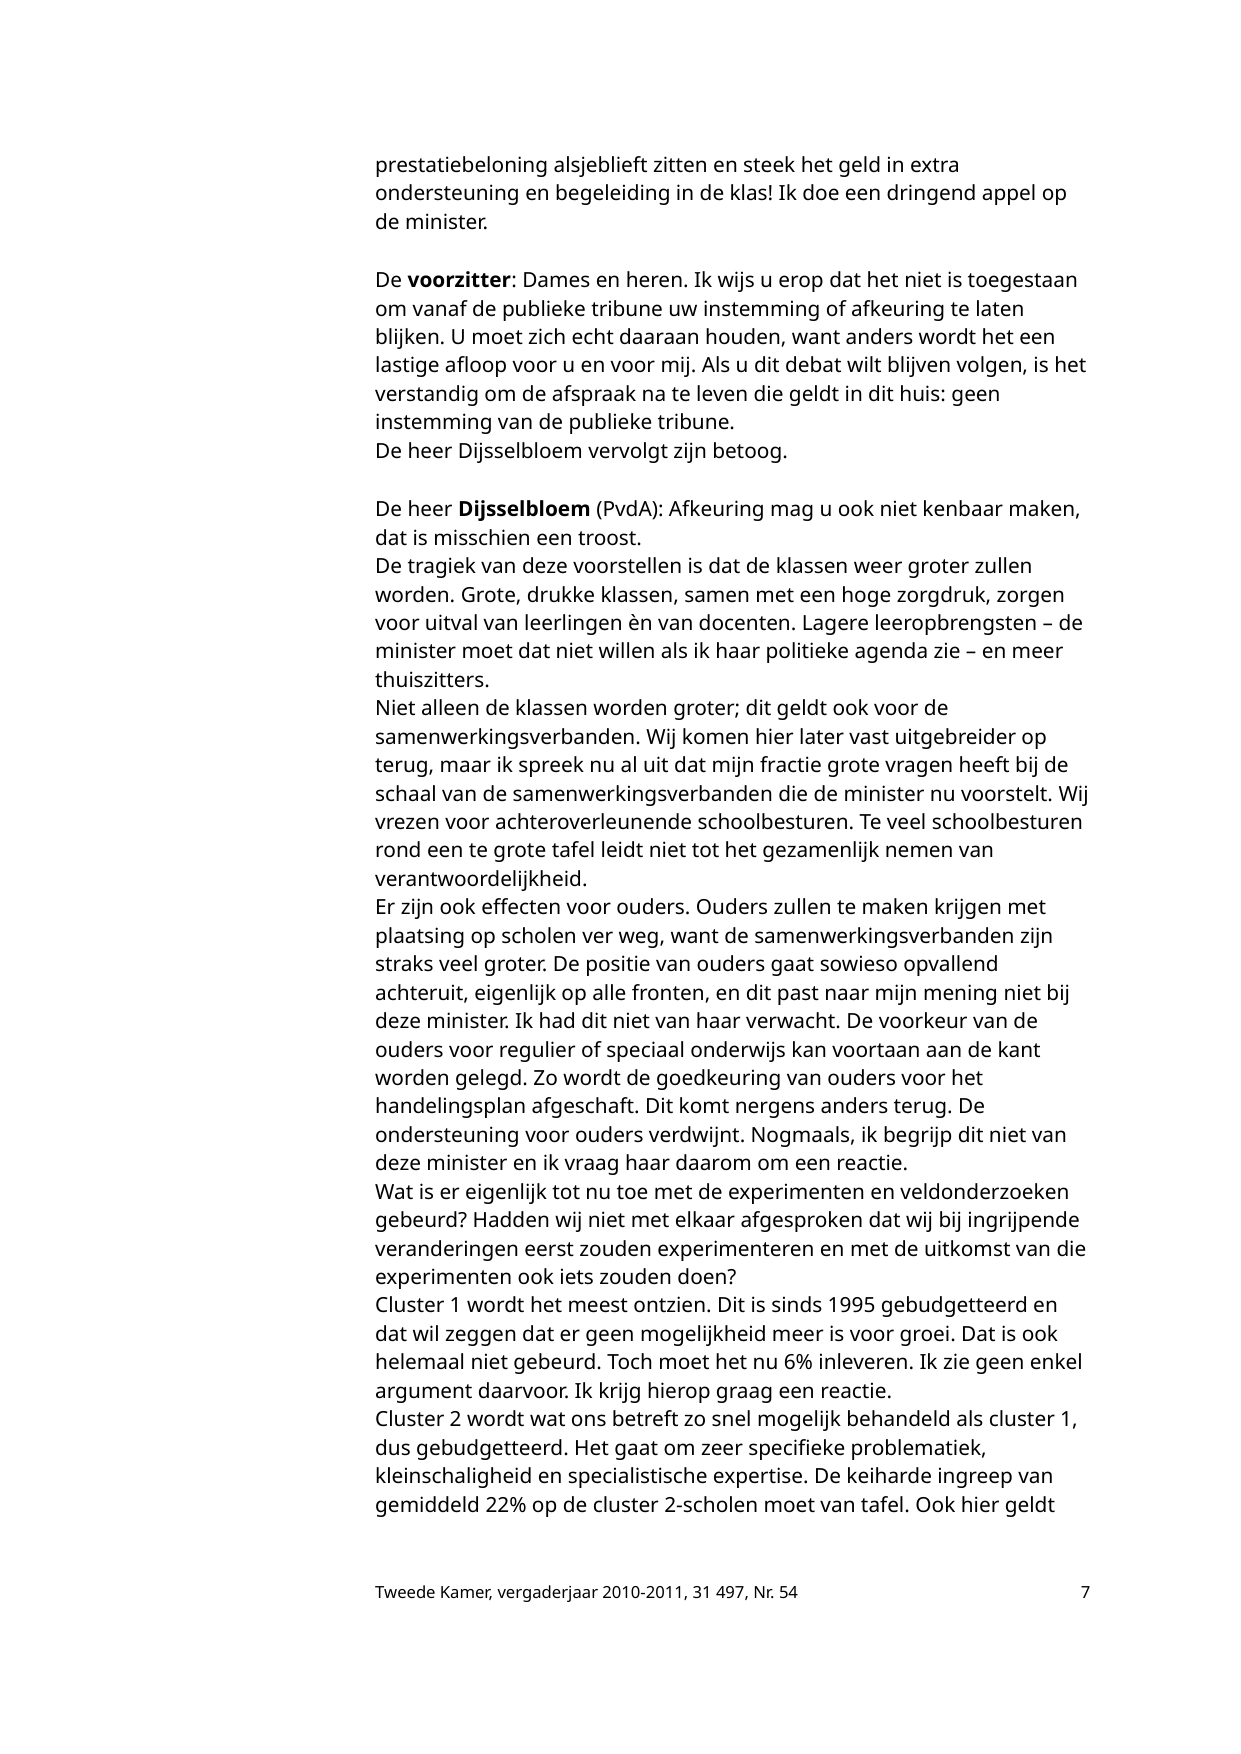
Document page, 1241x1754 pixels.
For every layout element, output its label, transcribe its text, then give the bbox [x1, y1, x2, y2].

text Cluster 1 wordt het meest ontzien. Dit is sinds 1995 gebudgetteerd en dat wil zeggen dat er geen mogelijkheid meer is voor groei. Dat is ook helemaal niet gebeurd. Toch moet het nu 6% inleveren. Ik zie geen enkel argument daarvoor. Ik krijg hierop graag een reactie. [375, 1291, 1090, 1404]
text De heer Dijsselbloem (PvdA): Afkeuring mag u ook niet kenbaar maken, dat is misschien een troost. [375, 494, 1090, 551]
text De tragiek van deze voorstellen is dat de klassen weer groter zullen worden. Grote, drukke klassen, samen met een hoge zorgdruk, zorgen voor uitval van leerlingen èn van docenten. Lagere leeropbrengsten – de minister moet dat niet willen als ik haar politieke agenda zie – en meer thuiszitters. [375, 551, 1090, 693]
text prestatiebeloning alsjeblieft zitten en steek het geld in extra ondersteuning en begeleiding in de klas! Ik doe een dringend appel op de minister. [375, 150, 1090, 235]
text De heer Dijsselbloem vervolgt zijn betoog. [375, 436, 1090, 464]
text Niet alleen de klassen worden groter; dit geldt ook voor de samenwerkingsverbanden. Wij komen hier later vast uitgebreider op terug, maar ik spreek nu al uit dat mijn fractie grote vragen heeft bij de schaal van de samenwerkingsverbanden die de minister nu voorstelt. Wij vrezen voor achteroverleunende schoolbesturen. Te veel schoolbesturen rond een te grote tafel leidt niet tot het gezamenlijk nemen van verantwoordelijkheid. [375, 693, 1090, 892]
text Cluster 2 wordt wat ons betreft zo snel mogelijk behandeld als cluster 1, dus gebudgetteerd. Het gaat om zeer specifieke problematiek, kleinschaligheid en specialistische expertise. De keiharde ingreep van gemiddeld 22% op de cluster 2-scholen moet van tafel. Ook hier geldt [375, 1404, 1090, 1518]
text Wat is er eigenlijk tot nu toe met de experimenten en veldonderzoeken gebeurd? Hadden wij niet met elkaar afgesproken dat wij bij ingrijpende veranderingen eerst zouden experimenteren en met de uitkomst van die experimenten ook iets zouden doen? [375, 1177, 1090, 1291]
text Er zijn ook effecten voor ouders. Ouders zullen te maken krijgen met plaatsing op scholen ver weg, want de samenwerkingsverbanden zijn straks veel groter. De positie van ouders gaat sowieso opvallend achteruit, eigenlijk op alle fronten, en dit past naar mijn mening niet bij deze minister. Ik had dit niet van haar verwacht. De voorkeur van de ouders voor regulier of speciaal onderwijs kan voortaan aan de kant worden gelegd. Zo wordt de goedkeuring van ouders voor het handelingsplan afgeschaft. Dit komt nergens anders terug. De ondersteuning voor ouders verdwijnt. Nogmaals, ik begrijp dit niet van deze minister en ik vraag haar daarom om een reactie. [375, 892, 1090, 1177]
text De voorzitter: Dames en heren. Ik wijs u erop dat het niet is toegestaan om vanaf de publieke tribune uw instemming of afkeuring te laten blijken. U moet zich echt daaraan houden, want anders wordt het een lastige afloop voor u en voor mij. Als u dit debat wilt blijven volgen, is het verstandig om de afspraak na te leven die geldt in dit huis: geen instemming van de publieke tribune. [375, 265, 1090, 436]
